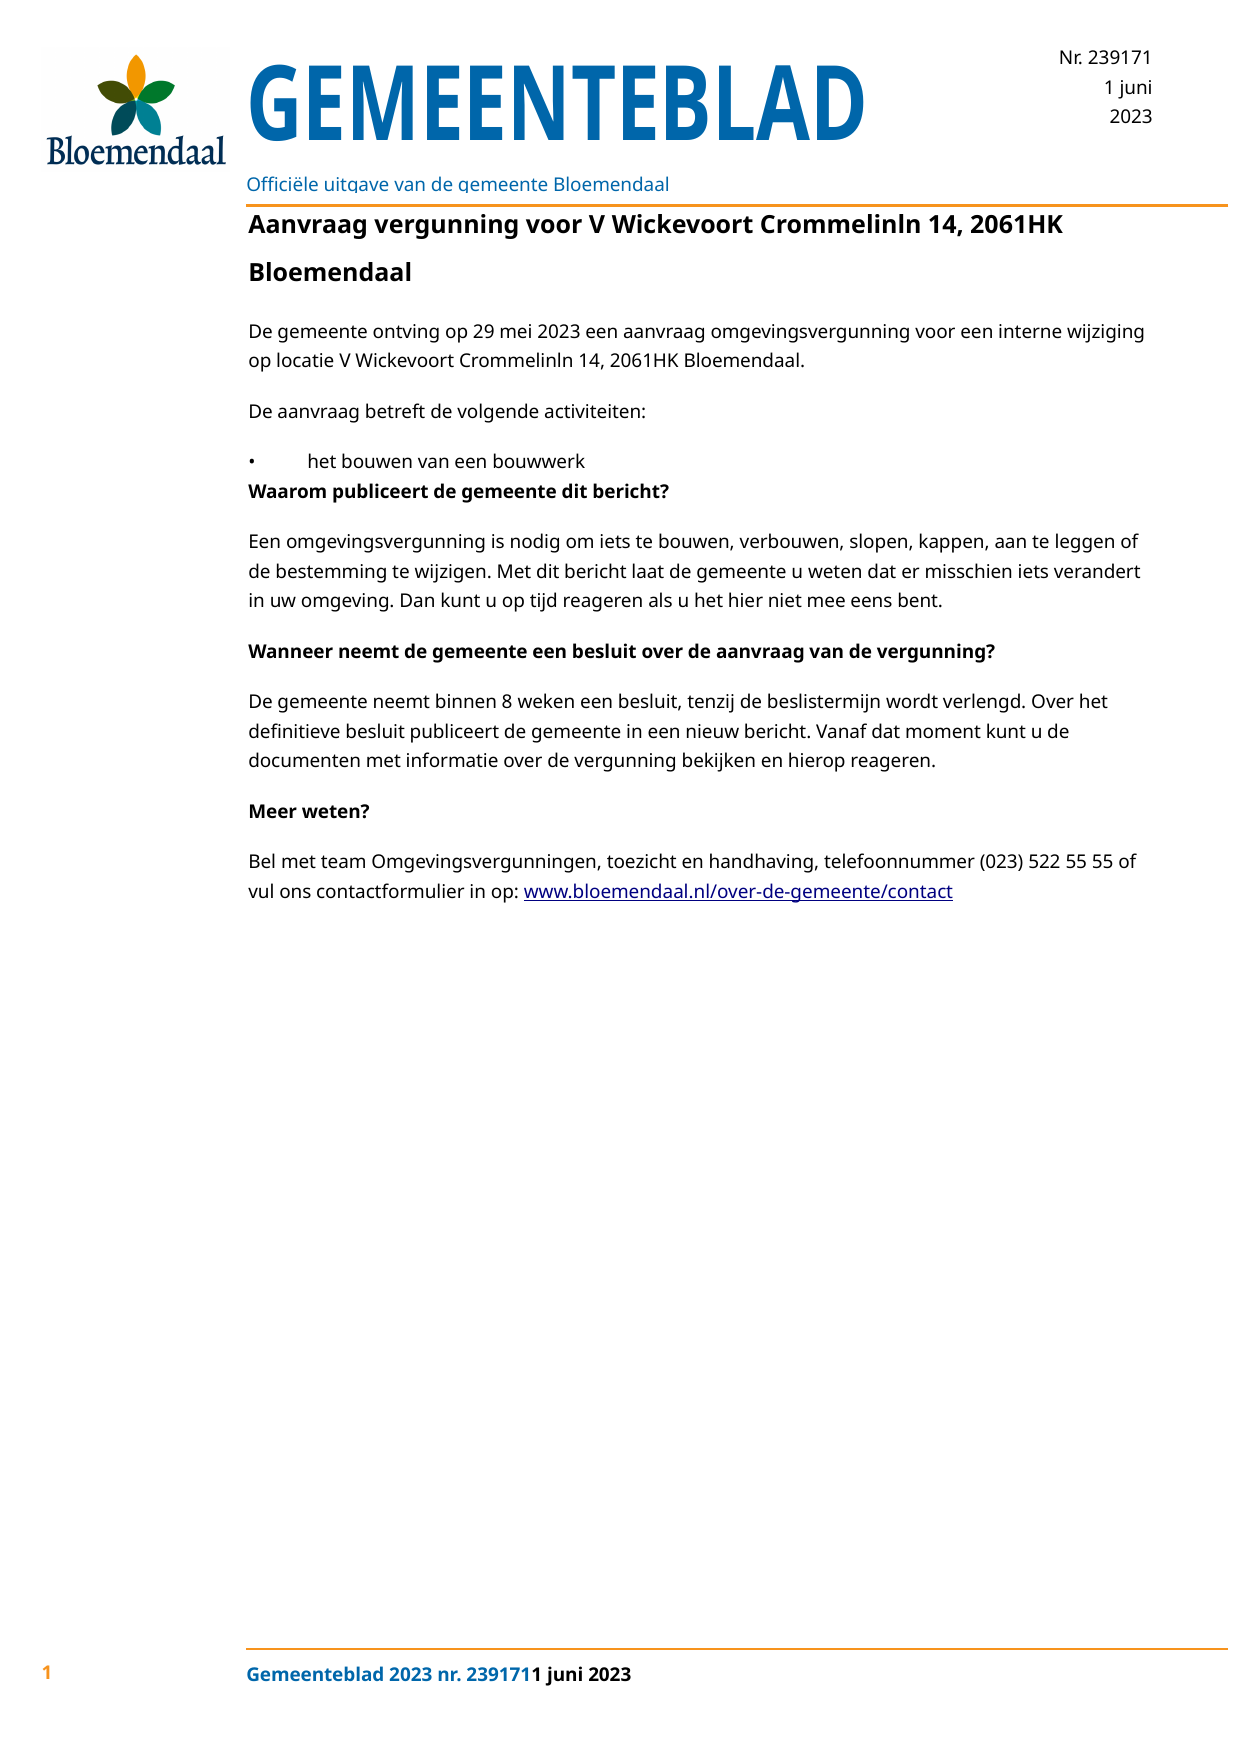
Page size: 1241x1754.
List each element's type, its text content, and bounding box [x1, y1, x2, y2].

text Een omgevingsvergunning is nodig om iets te bouwen, verbouwen, slopen, kappen, aan te leggen of de bestemming te wijzigen. Met dit bericht laat de gemeente u weten dat er misschien iets verandert in uw omgeving. Dan kunt u op tijd reageren als u het hier niet mee eens bent. [248, 528, 1152, 613]
text Waarom publiceert de gemeente dit bericht? [248, 478, 1152, 504]
text De gemeente ontving op 29 mei 2023 een aanvraag omgevingsvergunning voor een interne wijziging op locatie V Wickevoort Crommelinln 14, 2061HK Bloemendaal. [248, 318, 1152, 373]
text De gemeente neemt binnen 8 weken een besluit, tenzij de beslistermijn wordt verlengd. Over het definitieve besluit publiceert de gemeente in een nieuw bericht. Vanaf dat moment kunt u de documenten met informatie over de vergunning bekijken en hierop reageren. [248, 688, 1152, 773]
text Bel met team Omgevingsvergunningen, toezicht en handhaving, telefoonnummer (023) 522 55 55 of vul ons contactformulier in op: www.bloemendaal.nl/over-de-gemeente/contact [248, 848, 1152, 904]
text De aanvraag betreft de volgende activiteiten: [248, 398, 1152, 424]
picture [41, 47, 231, 172]
text Meer weten? [248, 798, 1152, 824]
text Wanneer neemt de gemeente een besluit over de aanvraag van de vergunning? [248, 638, 1152, 664]
list het bouwen van een bouwwerk [248, 448, 1152, 474]
text Aanvraag vergunning voor V Wickevoort Crommelinln 14, 2061HK Bloemendaal [248, 207, 1152, 288]
